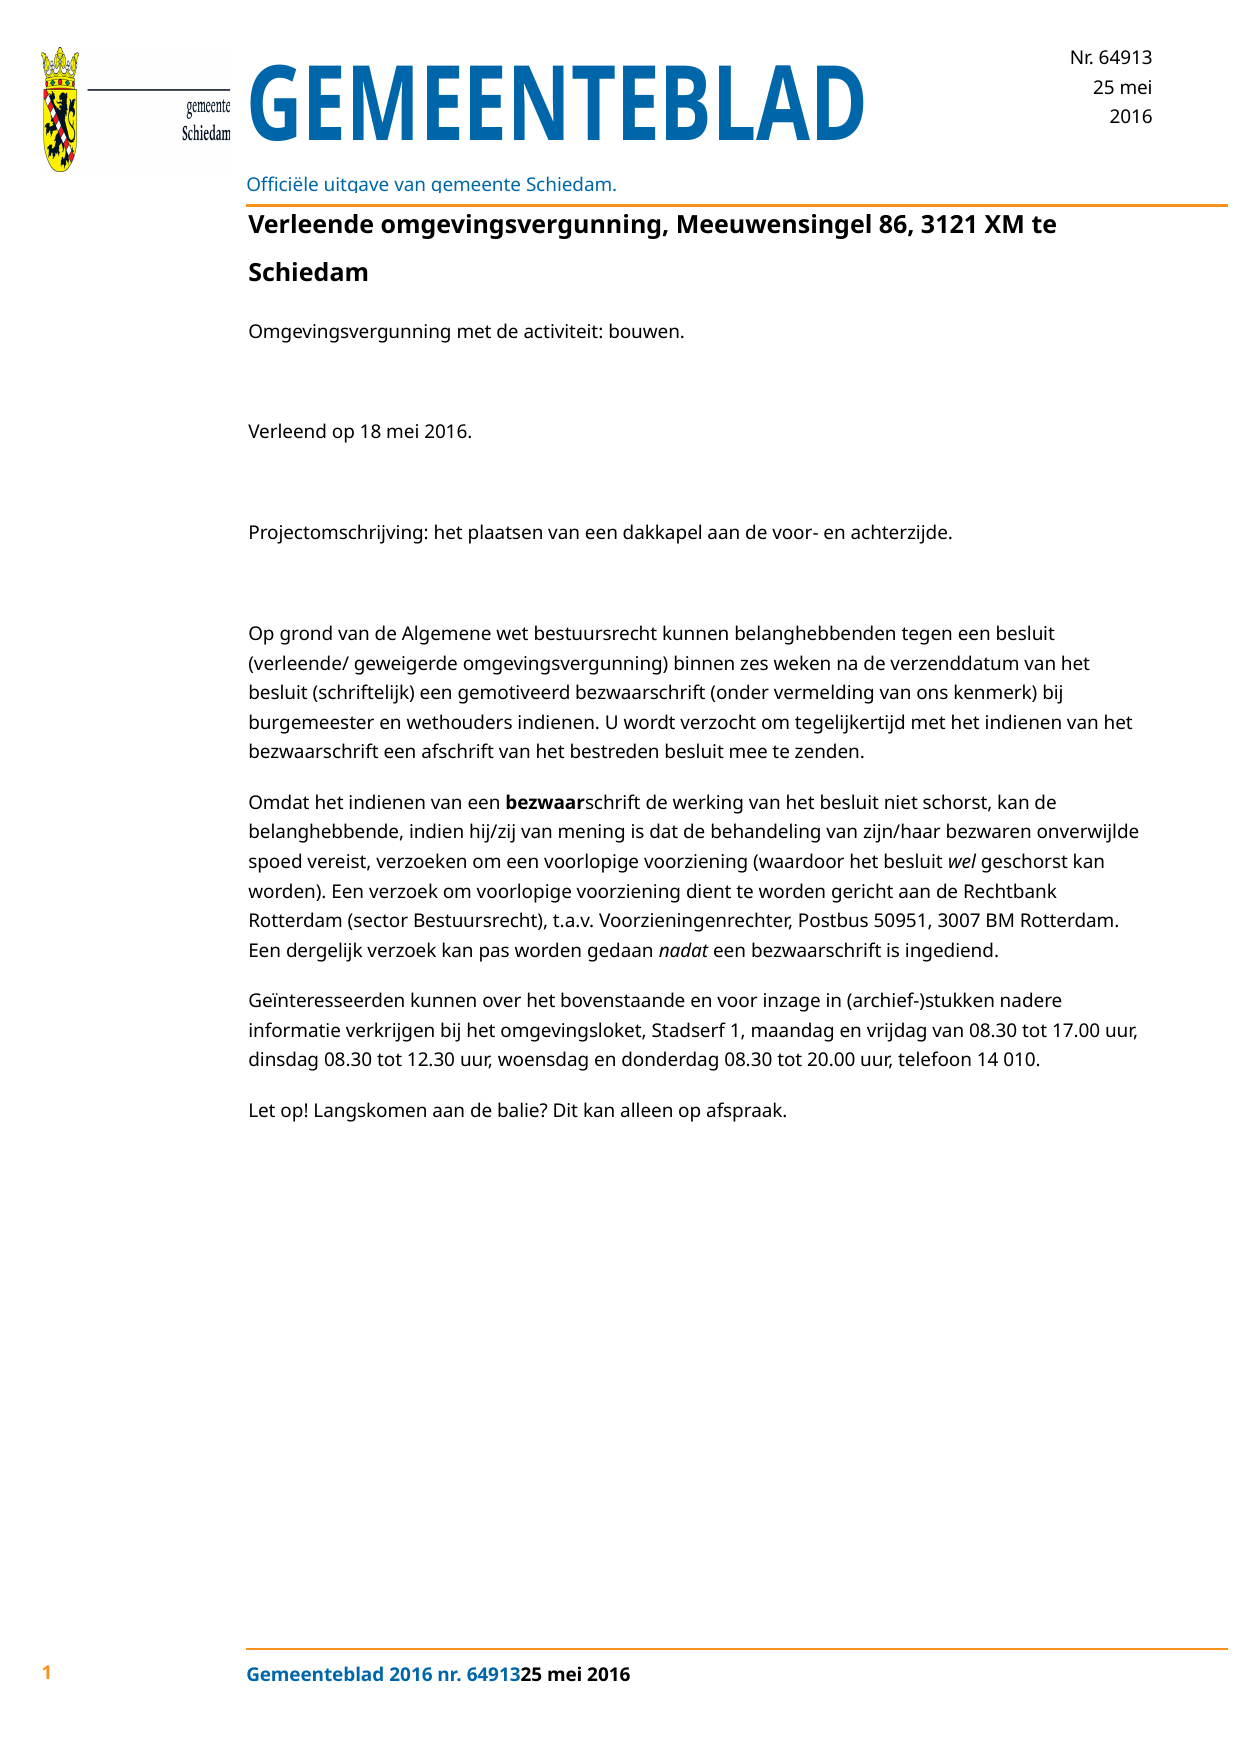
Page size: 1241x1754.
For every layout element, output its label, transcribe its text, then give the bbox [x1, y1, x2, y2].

text Op grond van de Algemene wet bestuursrecht kunnen belanghebbenden tegen een besluit (verleende/ geweigerde omgevingsvergunning) binnen zes weken na de verzenddatum van het besluit (schriftelijk) een gemotiveerd bezwaarschrift (onder vermelding van ons kenmerk) bij burgemeester en wethouders indienen. U wordt verzocht om tegelijkertijd met het indienen van het bezwaarschrift een afschrift van het bestreden besluit mee te zenden. [248, 620, 1152, 764]
text Projectomschrijving: het plaatsen van een dakkapel aan de voor- en achterzijde. [248, 519, 1152, 545]
text Verleend op 18 mei 2016. [248, 419, 1152, 444]
text Let op! Langskomen aan de balie? Dit kan alleen op afspraak. [248, 1097, 1152, 1123]
text Verleende omgevingsvergunning, Meeuwensingel 86, 3121 XM te Schiedam [248, 207, 1152, 288]
text Geïnteresseerden kunnen over het bovenstaande en voor inzage in (archief-)stukken nadere informatie verkrijgen bij het omgevingsloket, Stadserf 1, maandag en vrijdag van 08.30 tot 17.00 uur, dinsdag 08.30 tot 12.30 uur, woensdag en donderdag 08.30 tot 20.00 uur, telefoon 14 010. [248, 987, 1152, 1072]
text Omdat het indienen van een bezwaarschrift de werking van het besluit niet schorst, kan de belanghebbende, indien hij/zij van mening is dat de behandeling van zijn/haar bezwaren onverwijlde spoed vereist, verzoeken om een voorlopige voorziening (waardoor het besluit wel geschorst kan worden). Een verzoek om voorlopige voorziening dient te worden gericht aan de Rechtbank Rotterdam (sector Bestuursrecht), t.a.v. Voorzieningenrechter, Postbus 50951, 3007 BM Rotterdam. Een dergelijk verzoek kan pas worden gedaan nadat een bezwaarschrift is ingediend. [248, 789, 1152, 963]
picture [41, 47, 231, 172]
text Omgevingsvergunning met de activiteit: bouwen. [248, 318, 1152, 344]
